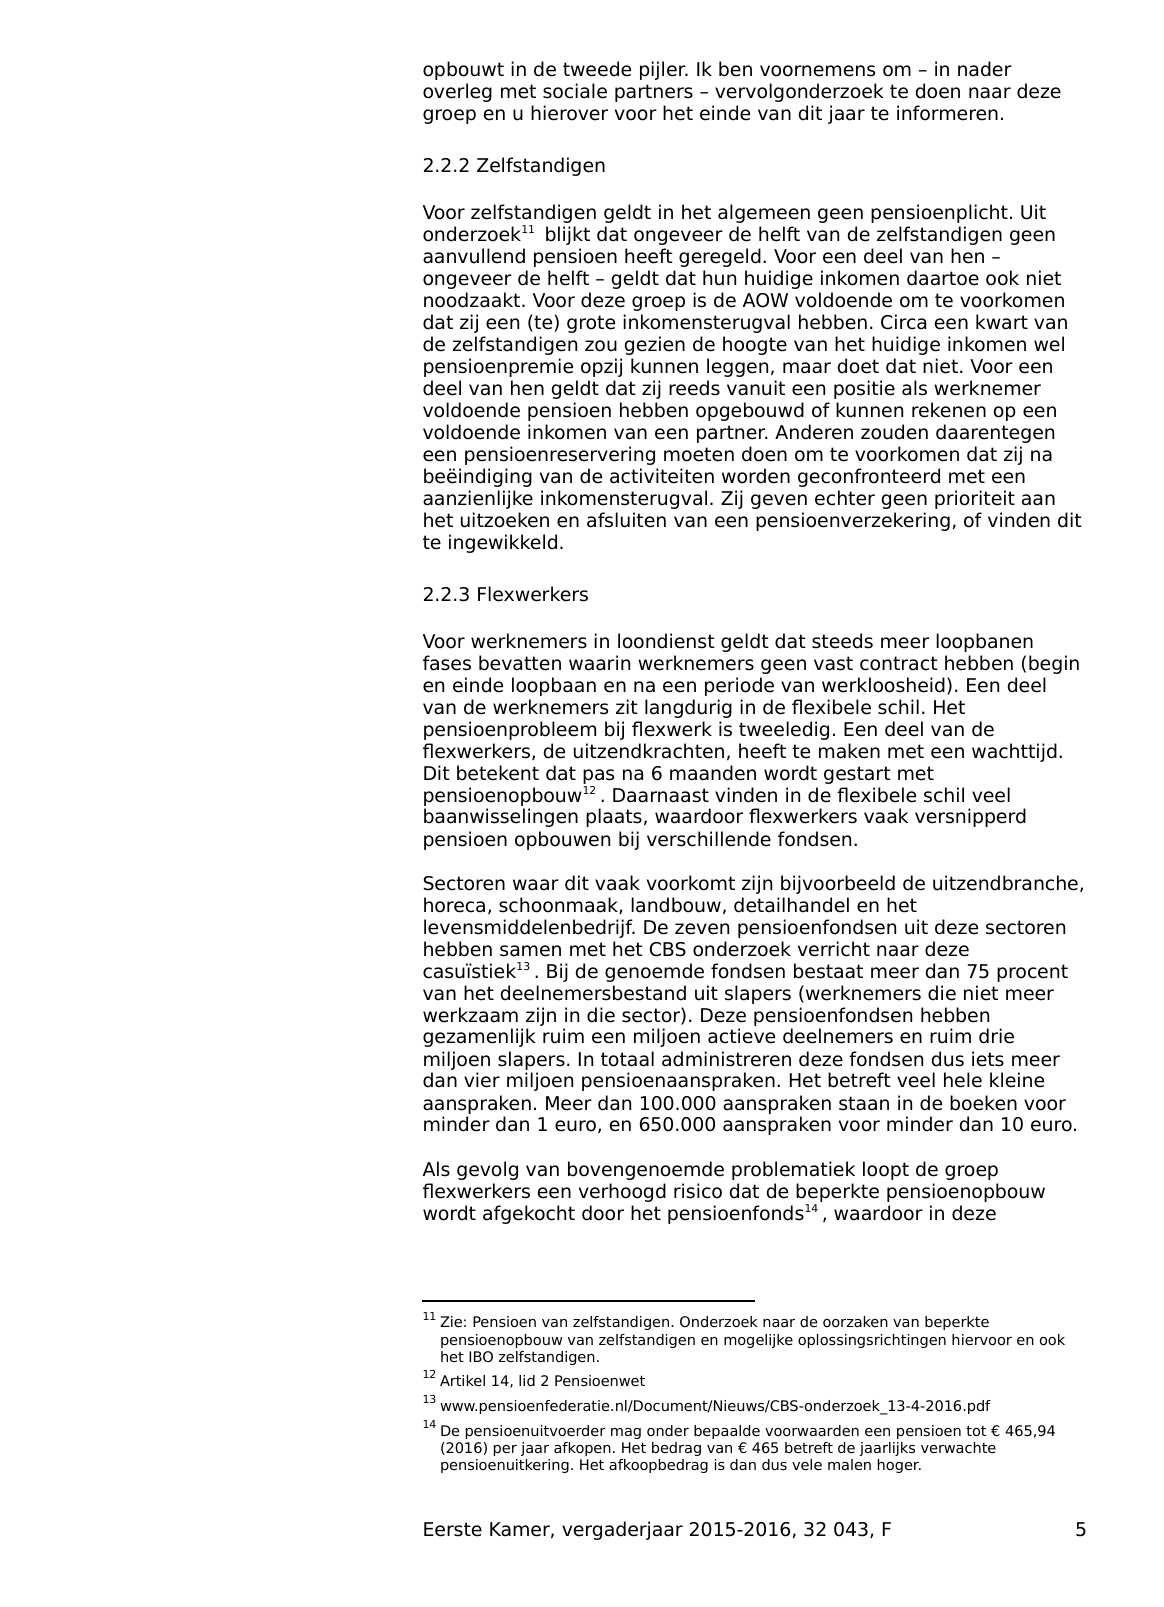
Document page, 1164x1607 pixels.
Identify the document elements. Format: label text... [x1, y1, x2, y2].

text Voor werknemers in loondienst geldt dat steeds meer loopbanen fases bevatten waarin werknemers geen vast contract hebben (begin en einde loopbaan en na een periode van werkloosheid). Een deel van de werknemers zit langdurig in de flexibele schil. Het pensioenprobleem bij flexwerk is tweeledig. Een deel van de flexwerkers, de uitzendkrachten, heeft te maken met een wachttijd. Dit betekent dat pas na 6 maanden wordt gestart met pensioenopbouw. Daarnaast vinden in de flexibele schil veel baanwisselingen plaats, waardoor flexwerkers vaak versnipperd pensioen opbouwen bij verschillende fondsen. [422, 631, 1087, 850]
subtitle 2.2.2 Zelfstandigen [422, 155, 1087, 177]
text Zie: Pensioen van zelfstandigen. Onderzoek naar de oorzaken van beperkte pensioenopbouw van zelfstandigen en mogelijke oplossingsrichtingen hiervoor en ook het IBO zelfstandigen. [422, 1310, 1087, 1366]
subtitle 2.2.3 Flexwerkers [422, 584, 1087, 606]
text Sectoren waar dit vaak voorkomt zijn bijvoorbeeld de uitzendbranche, horeca, schoonmaak, landbouw, detailhandel en het levensmiddelenbedrijf. De zeven pensioenfondsen uit deze sectoren hebben samen met het CBS onderzoek verricht naar deze casuïstiek. Bij de genoemde fondsen bestaat meer dan 75 procent van het deelnemersbestand uit slapers (werknemers die niet meer werkzaam zijn in die sector). Deze pensioenfondsen hebben gezamenlijk ruim een miljoen actieve deelnemers en ruim drie miljoen slapers. In totaal administreren deze fondsen dus iets meer dan vier miljoen pensioenaanspraken. Het betreft veel hele kleine aanspraken. Meer dan 100.000 aanspraken staan in de boeken voor minder dan 1 euro, en 650.000 aanspraken voor minder dan 10 euro. [422, 873, 1087, 1136]
text Artikel 14, lid 2 Pensioenwet [422, 1368, 1087, 1391]
text Voor zelfstandigen geldt in het algemeen geen pensioenplicht. Uit onderzoek blijkt dat ongeveer de helft van de zelfstandigen geen aanvullend pensioen heeft geregeld. Voor een deel van hen – ongeveer de helft – geldt dat hun huidige inkomen daartoe ook niet noodzaakt. Voor deze groep is de AOW voldoende om te voorkomen dat zij een (te) grote inkomensterugval hebben. Circa een kwart van de zelfstandigen zou gezien de hoogte van het huidige inkomen wel pensioenpremie opzij kunnen leggen, maar doet dat niet. Voor een deel van hen geldt dat zij reeds vanuit een positie als werknemer voldoende pensioen hebben opgebouwd of kunnen rekenen op een voldoende inkomen van een partner. Anderen zouden daarentegen een pensioenreservering moeten doen om te voorkomen dat zij na beëindiging van de activiteiten worden geconfronteerd met een aanzienlijke inkomensterugval. Zij geven echter geen prioriteit aan het uitzoeken en afsluiten van een pensioenverzekering, of vinden dit te ingewikkeld. [422, 202, 1087, 554]
text opbouwt in de tweede pijler. Ik ben voornemens om – in nader overleg met sociale partners – vervolgonderzoek te doen naar deze groep en u hierover voor het einde van dit jaar te informeren. [422, 59, 1087, 125]
text De pensioenuitvoerder mag onder bepaalde voorwaarden een pensioen tot € 465,94 (2016) per jaar afkopen. Het bedrag van € 465 betreft de jaarlijks verwachte pensioenuitkering. Het afkoopbedrag is dan dus vele malen hoger. [422, 1418, 1087, 1474]
text Als gevolg van bovengenoemde problematiek loopt de groep flexwerkers een verhoogd risico dat de beperkte pensioenopbouw wordt afgekocht door het pensioenfonds, waardoor in deze [422, 1158, 1087, 1224]
text www.pensioenfederatie.nl/Document/Nieuws/CBS-onderzoek_13-4-2016.pdf [422, 1393, 1087, 1416]
